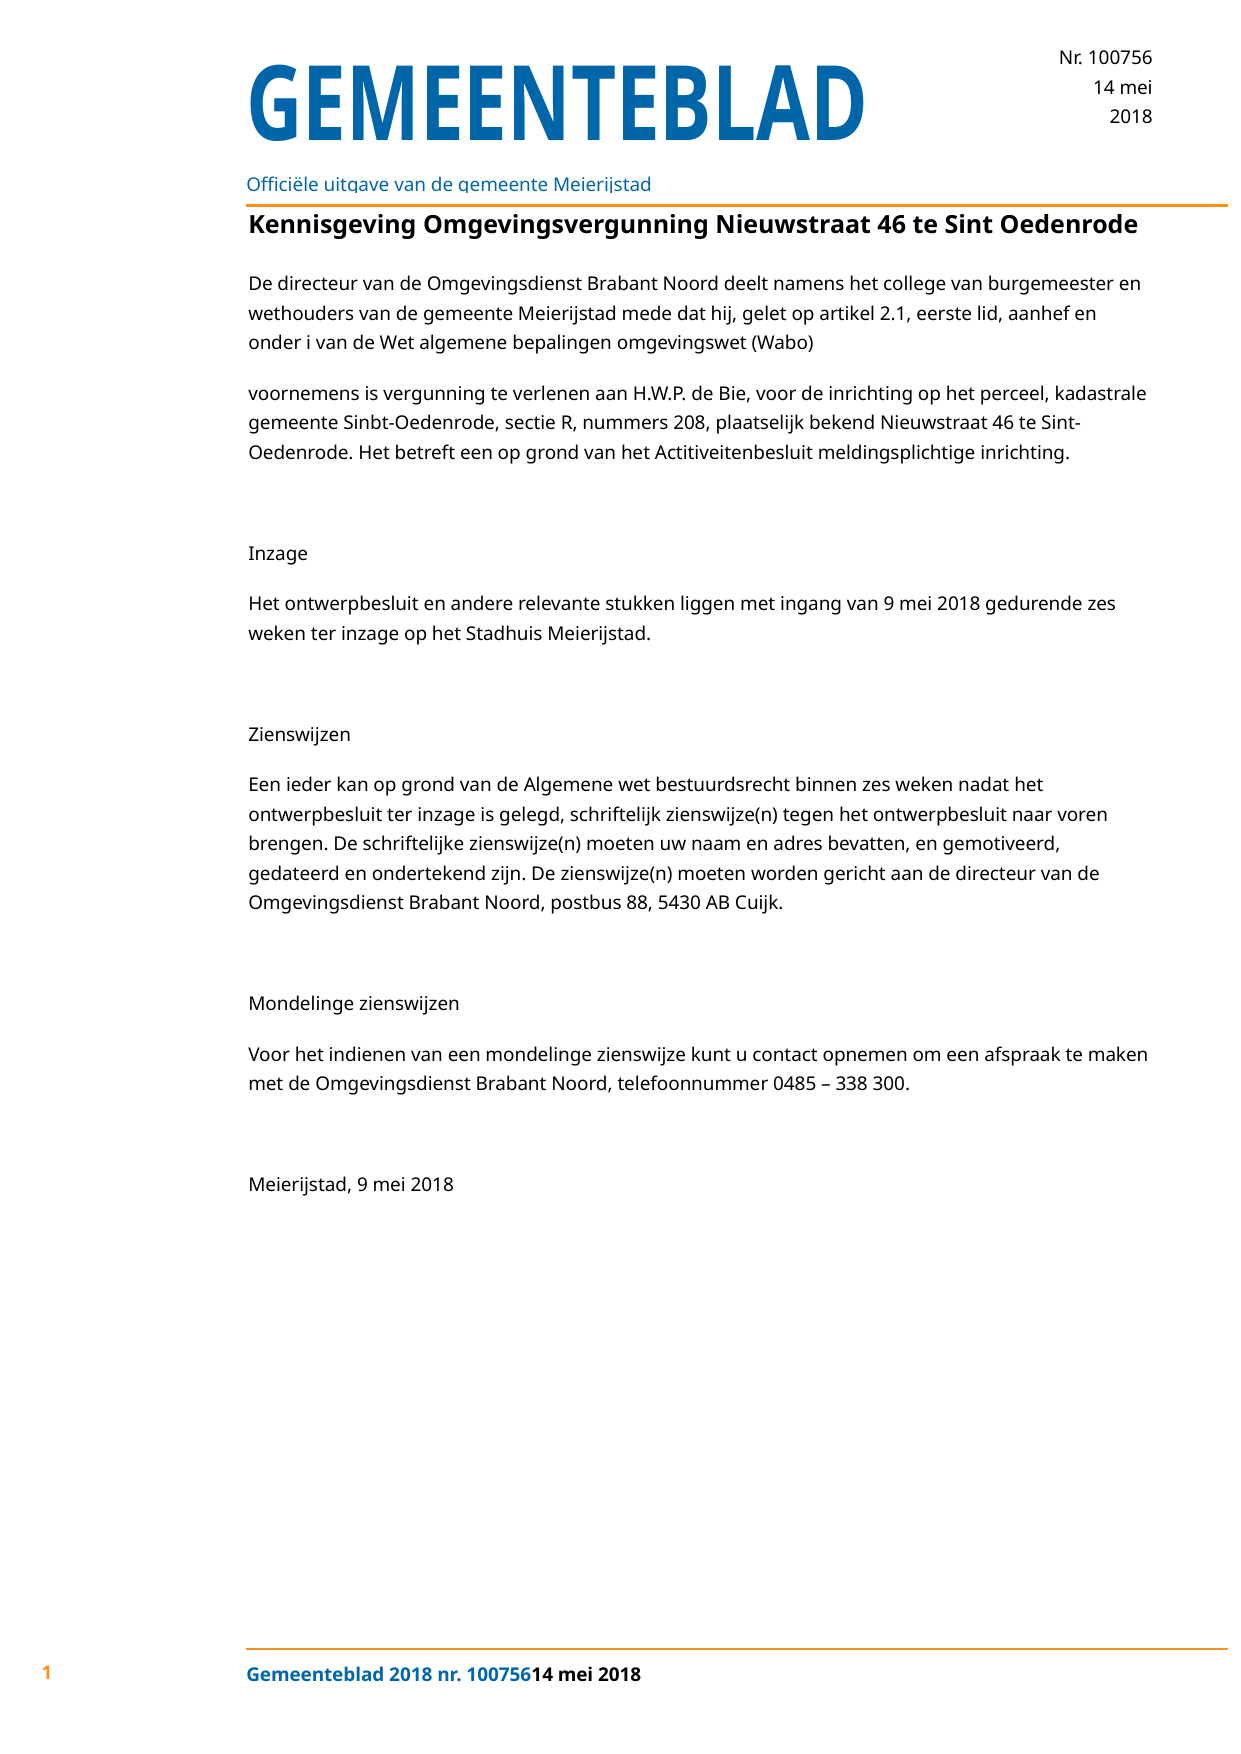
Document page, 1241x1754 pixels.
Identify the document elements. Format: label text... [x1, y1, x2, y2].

text Het ontwerpbesluit en andere relevante stukken liggen met ingang van 9 mei 2018 gedurende zes weken ter inzage op het Stadhuis Meierijstad. [248, 590, 1152, 646]
text De directeur van de Omgevingsdienst Brabant Noord deelt namens het college van burgemeester en wethouders van de gemeente Meierijstad mede dat hij, gelet op artikel 2.1, eerste lid, aanhef en onder i van de Wet algemene bepalingen omgevingswet (Wabo) [248, 270, 1152, 355]
text Meierijstad, 9 mei 2018 [248, 1171, 1152, 1197]
text Kennisgeving Omgevingsvergunning Nieuwstraat 46 te Sint Oedenrode [248, 207, 1152, 241]
text Voor het indienen van een mondelinge zienswijze kunt u contact opnemen om een afspraak te maken met de Omgevingsdienst Brabant Noord, telefoonnummer 0485 – 338 300. [248, 1041, 1152, 1096]
text Inzage [248, 540, 1152, 566]
picture [41, 47, 231, 172]
text Een ieder kan op grond van de Algemene wet bestuurdsrecht binnen zes weken nadat het ontwerpbesluit ter inzage is gelegd, schriftelijk zienswijze(n) tegen het ontwerpbesluit naar voren brengen. De schriftelijke zienswijze(n) moeten uw naam en adres bevatten, en gemotiveerd, gedateerd en ondertekend zijn. De zienswijze(n) moeten worden gericht aan de directeur van de Omgevingsdienst Brabant Noord, postbus 88, 5430 AB Cuijk. [248, 771, 1152, 915]
text Mondelinge zienswijzen [248, 990, 1152, 1016]
text voornemens is vergunning te verlenen aan H.W.P. de Bie, voor de inrichting op het perceel, kadastrale gemeente Sinbt-Oedenrode, sectie R, nummers 208, plaatselijk bekend Nieuwstraat 46 te Sint-Oedenrode. Het betreft een op grond van het Actitiveitenbesluit meldingsplichtige inrichting. [248, 380, 1152, 465]
text Zienswijzen [248, 721, 1152, 746]
